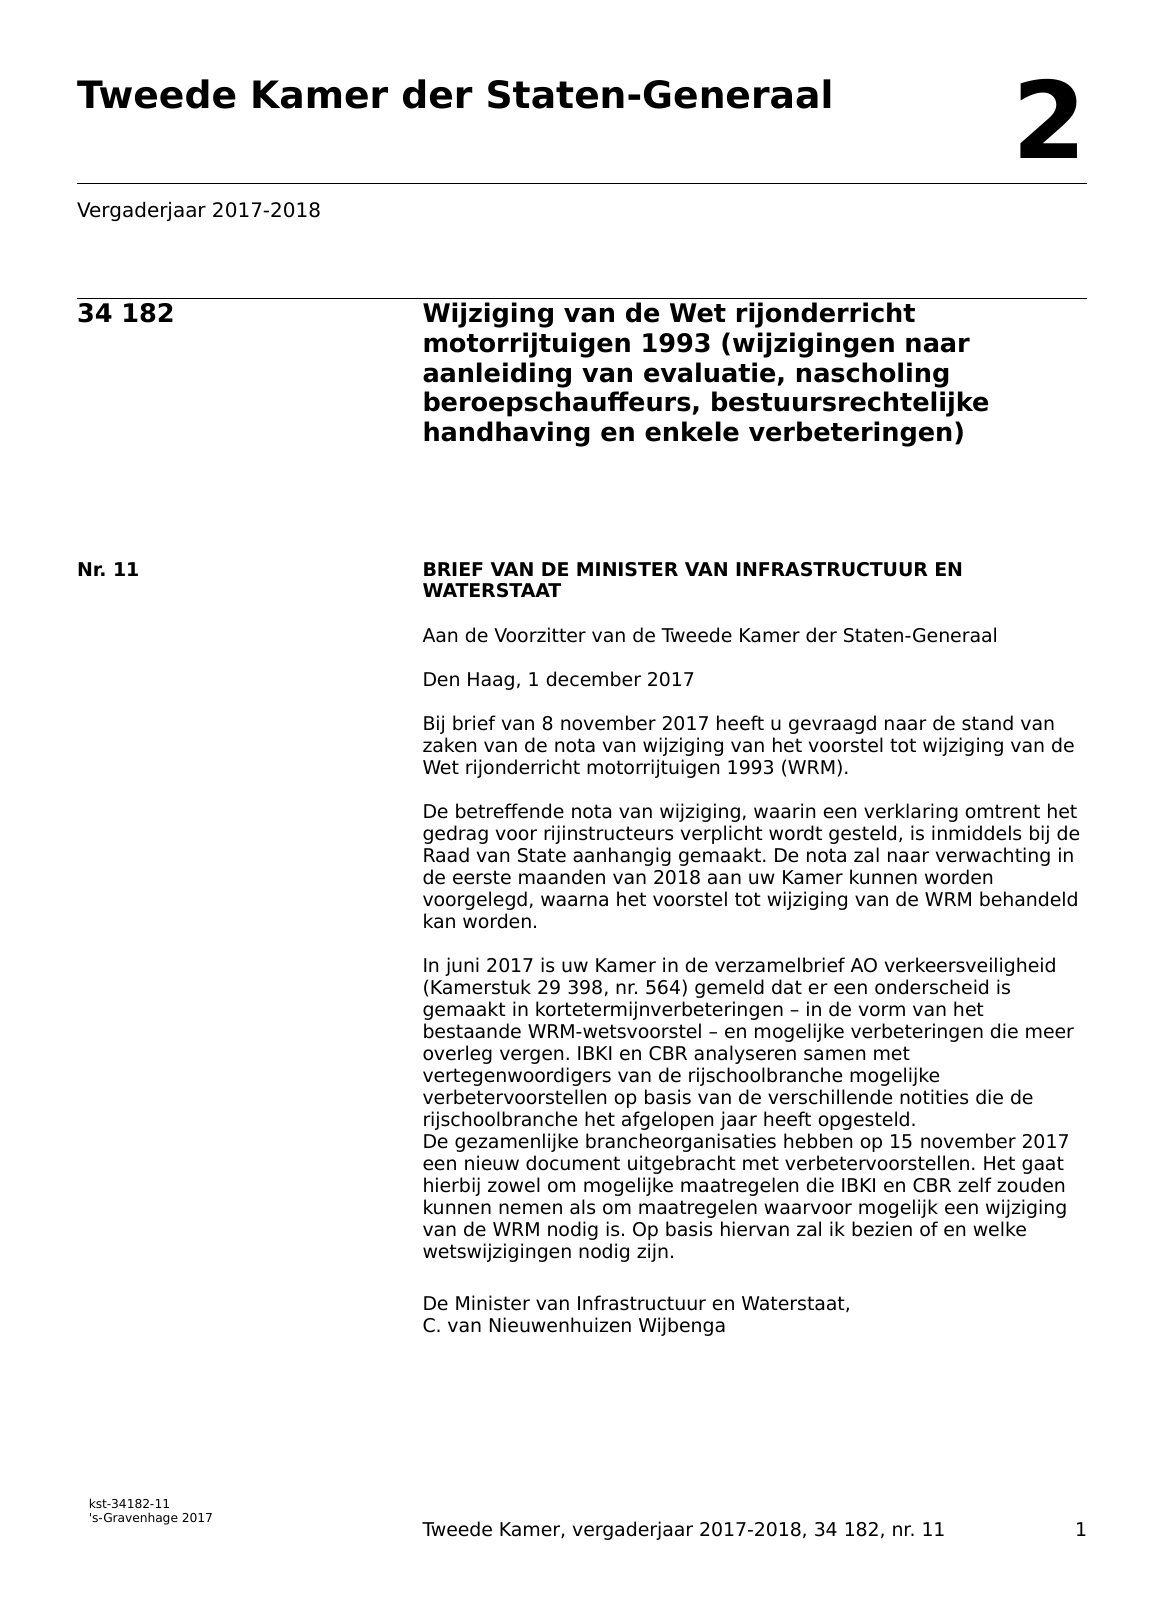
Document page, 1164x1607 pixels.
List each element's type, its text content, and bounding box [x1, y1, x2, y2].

subtitle 34 182 Wijziging van de Wet rijonderricht motorrijtuigen 1993 (wijzigingen naar aanleiding van evaluatie, nascholing beroepschauffeurs, bestuursrechtelijke handhaving en enkele verbeteringen) [77, 299, 1087, 447]
text kst-34182-11 [88, 1497, 323, 1511]
text De betreffende nota van wijziging, waarin een verklaring omtrent het gedrag voor rijinstructeurs verplicht wordt gesteld, is inmiddels bij de Raad van State aanhangig gemaakt. De nota zal naar verwachting in de eerste maanden van 2018 aan uw Kamer kunnen worden voorgelegd, waarna het voorstel tot wijziging van de WRM behandeld kan worden. [422, 801, 1087, 933]
text De Minister van Infrastructuur en Waterstaat, C. van Nieuwenhuizen Wijbenga [422, 1293, 1087, 1337]
text Aan de Voorzitter van de Tweede Kamer der Staten-Generaal [422, 624, 1087, 647]
text In juni 2017 is uw Kamer in de verzamelbrief AO verkeersveiligheid (Kamerstuk 29 398, nr. 564) gemeld dat er een onderscheid is gemaakt in kortetermijnverbeteringen – in de vorm van het bestaande WRM-wetsvoorstel – en mogelijke verbeteringen die meer overleg vergen. IBKI en CBR analyseren samen met vertegenwoordigers van de rijschoolbranche mogelijke verbetervoorstellen op basis van de verschillende notities die de rijschoolbranche het afgelopen jaar heeft opgesteld. [422, 955, 1087, 1131]
text Bij brief van 8 november 2017 heeft u gevraagd naar de stand van zaken van de nota van wijziging van het voorstel tot wijziging van de Wet rijonderricht motorrijtuigen 1993 (WRM). [422, 713, 1087, 779]
table_cell Vergaderjaar 2017-2018 [77, 184, 1087, 298]
text Den Haag, 1 december 2017 [422, 669, 1087, 691]
text 's-Gravenhage 2017 [88, 1511, 323, 1525]
table_header 2 [886, 59, 1087, 183]
subtitle Nr. 11 BRIEF VAN DE MINISTER VAN INFRASTRUCTUUR EN WATERSTAAT [77, 558, 1087, 602]
text De gezamenlijke brancheorganisaties hebben op 15 november 2017 een nieuw document uitgebracht met verbetervoorstellen. Het gaat hierbij zowel om mogelijke maatregelen die IBKI en CBR zelf zouden kunnen nemen als om maatregelen waarvoor mogelijk een wijziging van de WRM nodig is. Op basis hiervan zal ik bezien of en welke wetswijzigingen nodig zijn. [422, 1131, 1087, 1263]
table_header Tweede Kamer der Staten-Generaal [77, 59, 886, 183]
